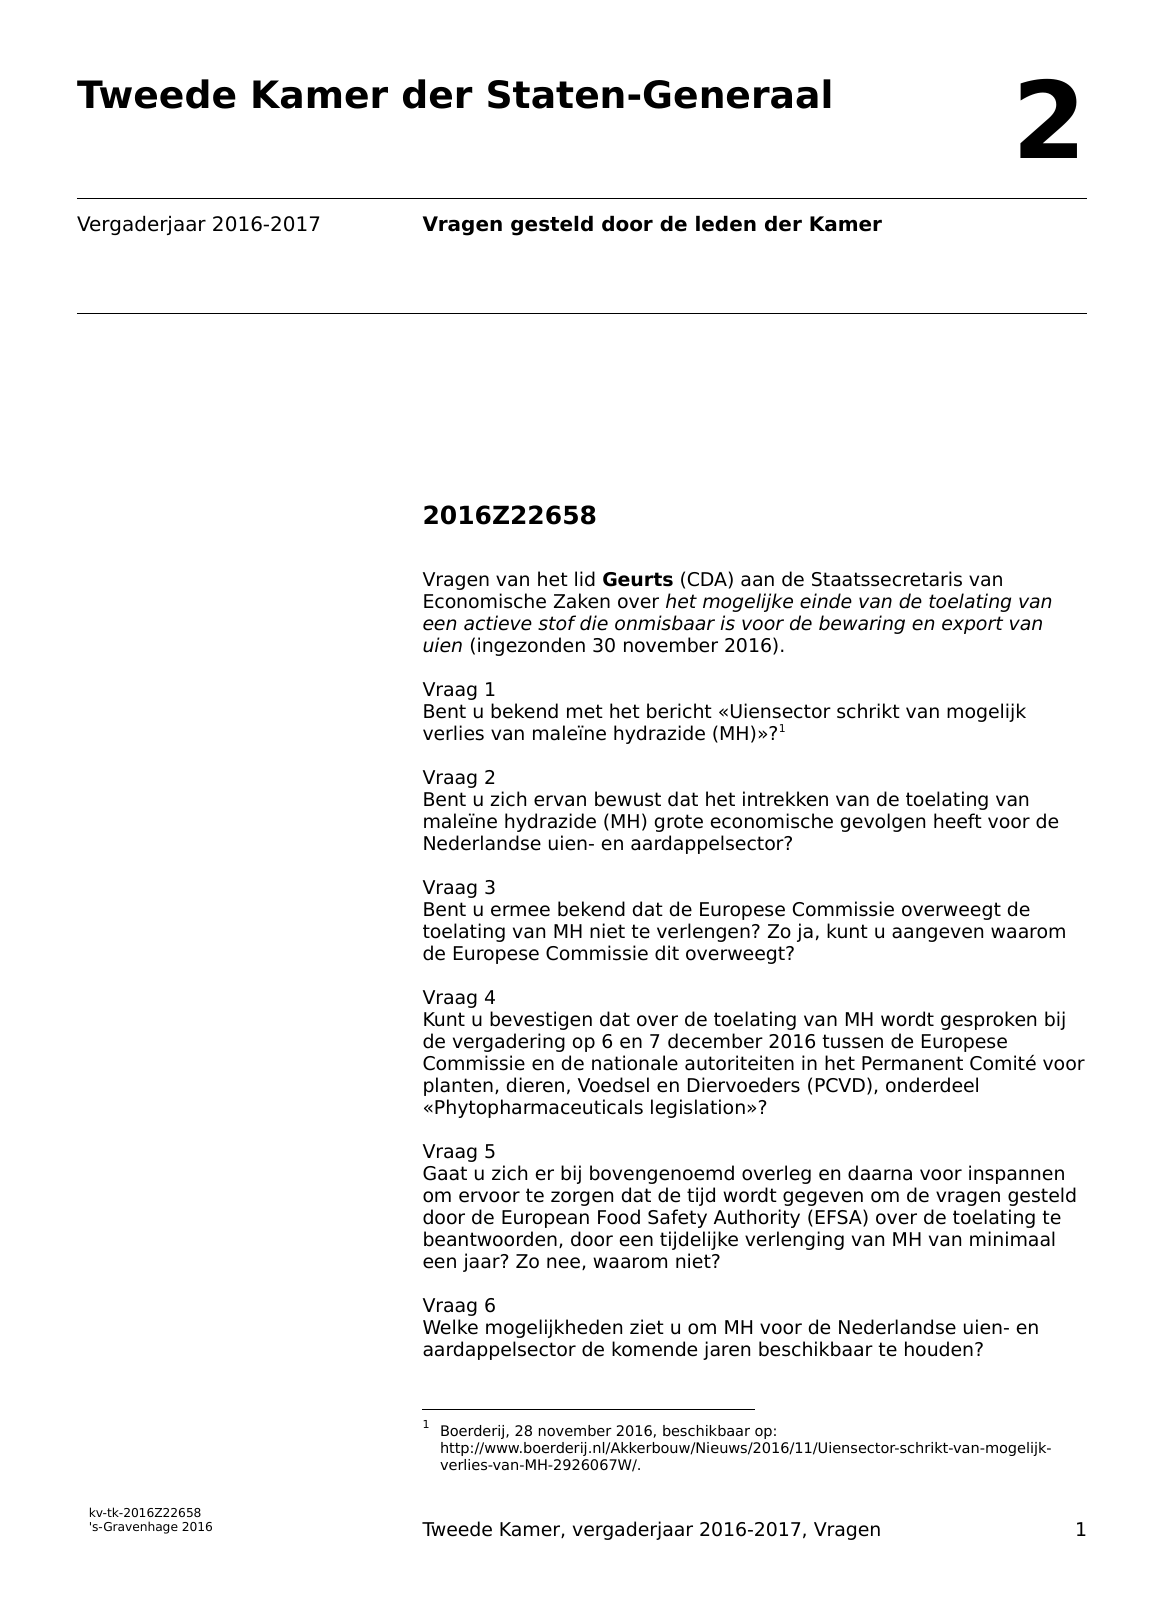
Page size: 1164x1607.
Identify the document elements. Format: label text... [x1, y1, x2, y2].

text Kunt u bevestigen dat over de toelating van MH wordt gesproken bij de vergadering op 6 en 7 december 2016 tussen de Europese Commissie en de nationale autoriteiten in het Permanent Comité voor planten, dieren, Voedsel en Diervoeders (PCVD), onderdeel «Phytopharmaceuticals legislation»? [422, 1009, 1087, 1119]
text Vraag 2 [422, 767, 1087, 789]
text Boerderij, 28 november 2016, beschikbaar op: http://www.boerderij.nl/Akkerbouw/Nieuws/2016/11/Uiensector-schrikt-van-mogelijk-verlies-van-MH-2926067W/. [422, 1418, 1087, 1474]
text Welke mogelijkheden ziet u om MH voor de Nederlandse uien- en aardappelsector de komende jaren beschikbaar te houden? [422, 1317, 1087, 1361]
text Bent u zich ervan bewust dat het intrekken van de toelating van maleïne hydrazide (MH) grote economische gevolgen heeft voor de Nederlandse uien- en aardappelsector? [422, 789, 1087, 855]
text Bent u ermee bekend dat de Europese Commissie overweegt de toelating van MH niet te verlengen? Zo ja, kunt u aangeven waarom de Europese Commissie dit overweegt? [422, 899, 1087, 965]
table_cell Vergaderjaar 2016-2017 [77, 199, 422, 313]
table_cell Vragen gesteld door de leden der Kamer [422, 199, 1087, 313]
table_header 2 [886, 59, 1087, 198]
text Vraag 4 [422, 987, 1087, 1009]
text Bent u bekend met het bericht «Uiensector schrikt van mogelijk verlies van maleïne hydrazide (MH)»? [422, 701, 1087, 745]
text 's-Gravenhage 2016 [88, 1520, 323, 1534]
text Vraag 6 [422, 1295, 1087, 1317]
text Vraag 1 [422, 679, 1087, 701]
text Vragen van het lid Geurts (CDA) aan de Staatssecretaris van Economische Zaken over het mogelijke einde van de toelating van een actieve stof die onmisbaar is voor de bewaring en export van uien (ingezonden 30 november 2016). [422, 569, 1087, 657]
table_header Tweede Kamer der Staten-Generaal [77, 59, 886, 198]
text Gaat u zich er bij bovengenoemd overleg en daarna voor inspannen om ervoor te zorgen dat de tijd wordt gegeven om de vragen gesteld door de European Food Safety Authority (EFSA) over de toelating te beantwoorden, door een tijdelijke verlenging van MH van minimaal een jaar? Zo nee, waarom niet? [422, 1163, 1087, 1273]
text 2016Z22658 [422, 501, 1087, 531]
text kv-tk-2016Z22658 [88, 1506, 323, 1520]
text Vraag 5 [422, 1141, 1087, 1163]
text Vraag 3 [422, 877, 1087, 899]
